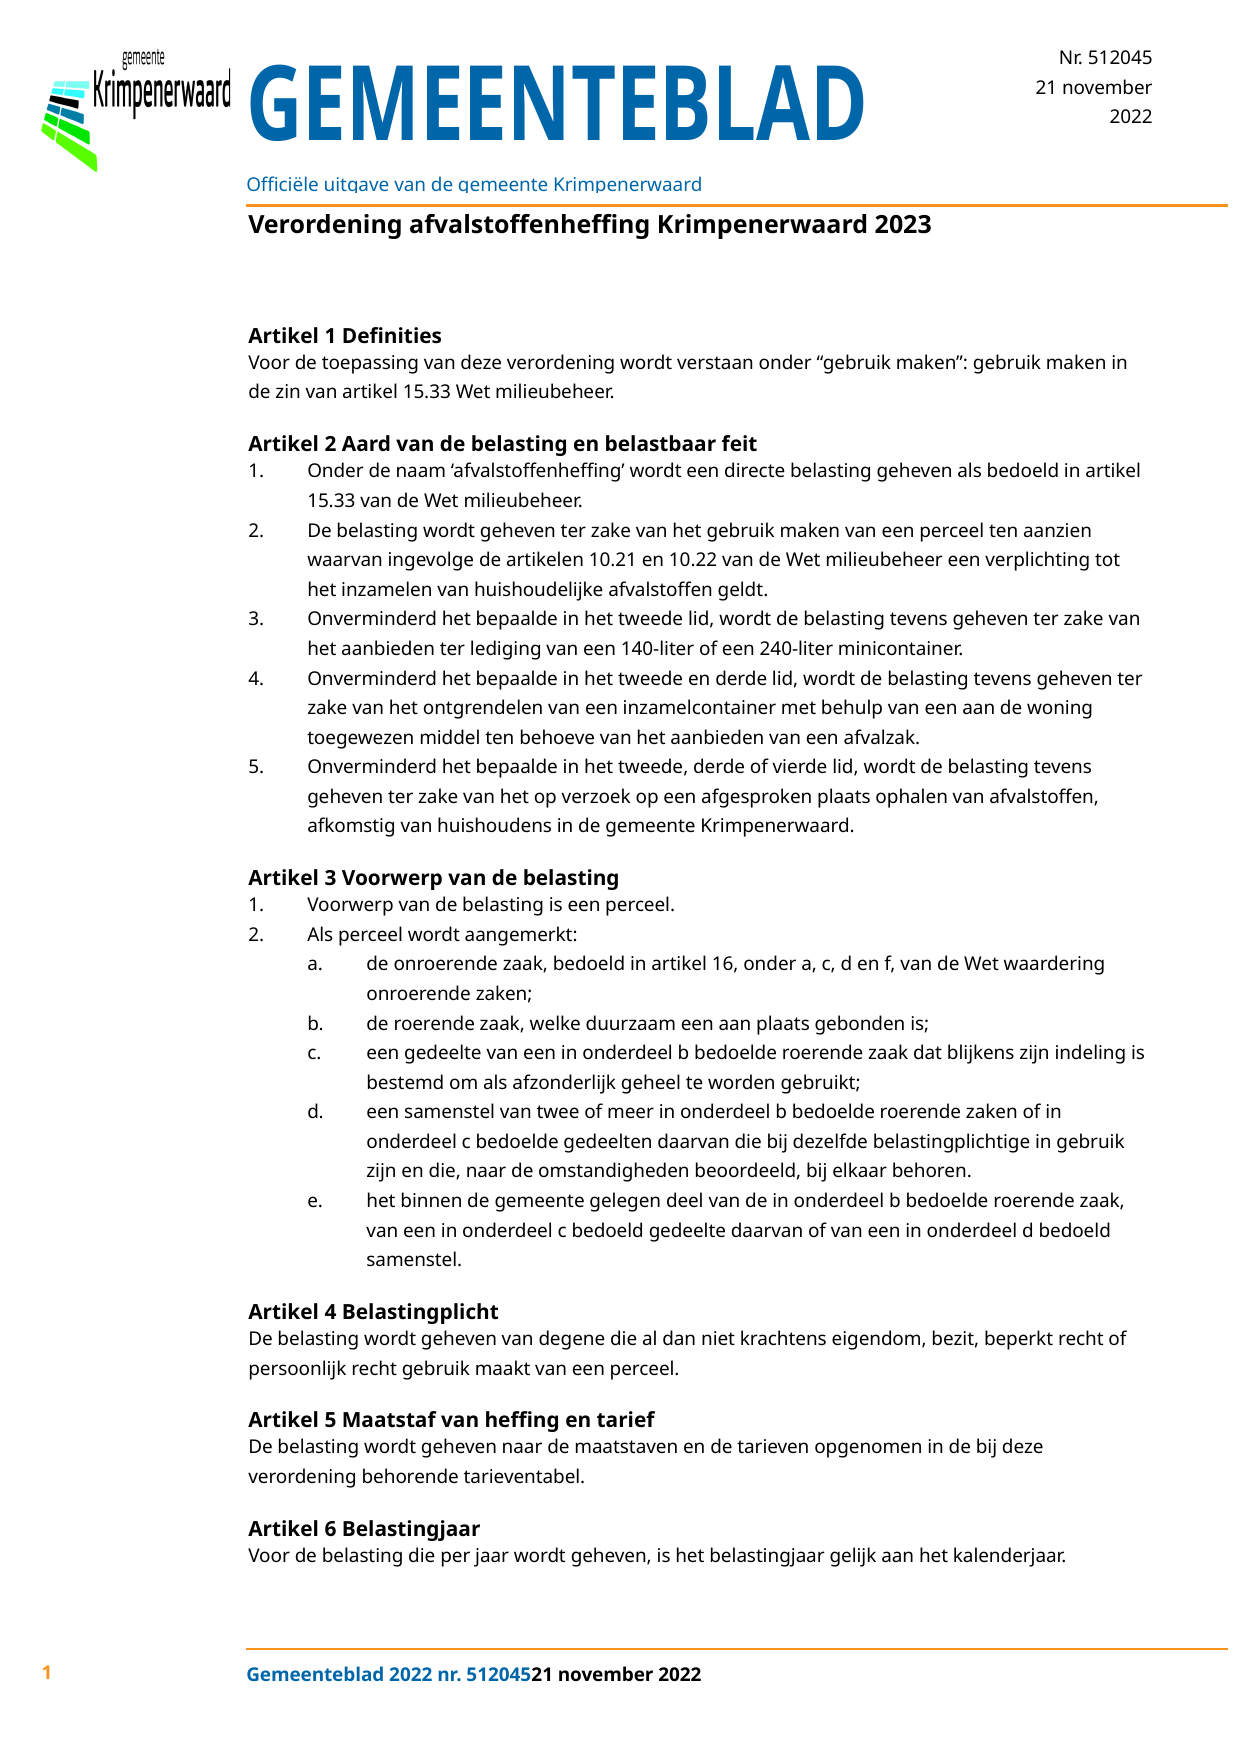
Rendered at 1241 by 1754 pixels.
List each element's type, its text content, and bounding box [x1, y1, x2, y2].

text Voor de belasting die per jaar wordt geheven, is het belastingjaar gelijk aan het kalenderjaar. [248, 1542, 1152, 1568]
text Verordening afvalstoffenheffing Krimpenerwaard 2023 [248, 207, 1152, 241]
list een gedeelte van een in onderdeel b bedoelde roerende zaak dat blijkens zijn indeling is bestemd om als afzonderlijk geheel te worden gebruikt; [307, 1039, 1152, 1095]
list de roerende zaak, welke duurzaam een aan plaats gebonden is; [307, 1010, 1152, 1036]
text Artikel 5 Maatstaf van heffing en tarief [248, 1405, 1152, 1434]
text Artikel 2 Aard van de belasting en belastbaar feit [248, 429, 1152, 458]
list de onroerende zaak, bedoeld in artikel 16, onder a, c, d en f, van de Wet waardering onroerende zaken; [307, 951, 1152, 1006]
list Onverminderd het bepaalde in het tweede, derde of vierde lid, wordt de belasting tevens geheven ter zake van het op verzoek op een afgesproken plaats ophalen van afvalstoffen, afkomstig van huishoudens in de gemeente Krimpenerwaard. [248, 753, 1152, 838]
text Voor de toepassing van deze verordening wordt verstaan onder “gebruik maken”: gebruik maken in de zin van artikel 15.33 Wet milieubeheer. [248, 349, 1152, 404]
list Onder de naam ‘afvalstoffenheffing’ wordt een directe belasting geheven als bedoeld in artikel 15.33 van de Wet milieubeheer. [248, 458, 1152, 513]
list De belasting wordt geheven ter zake van het gebruik maken van een perceel ten aanzien waarvan ingevolge de artikelen 10.21 en 10.22 van de Wet milieubeheer een verplichting tot het inzamelen van huishoudelijke afvalstoffen geldt. [248, 517, 1152, 602]
list Voorwerp van de belasting is een perceel. [248, 891, 1152, 917]
picture [41, 47, 231, 172]
text De belasting wordt geheven van degene die al dan niet krachtens eigendom, bezit, beperkt recht of persoonlijk recht gebruik maakt van een perceel. [248, 1325, 1152, 1381]
list een samenstel van twee of meer in onderdeel b bedoelde roerende zaken of in onderdeel c bedoelde gedeelten daarvan die bij dezelfde belastingplichtige in gebruik zijn en die, naar de omstandigheden beoordeeld, bij elkaar behoren. [307, 1098, 1152, 1183]
list Als perceel wordt aangemerkt: [248, 921, 1152, 947]
list Onverminderd het bepaalde in het tweede lid, wordt de belasting tevens geheven ter zake van het aanbieden ter lediging van een 140-liter of een 240-liter minicontainer. [248, 606, 1152, 661]
text Artikel 4 Belastingplicht [248, 1297, 1152, 1325]
text Artikel 3 Voorwerp van de belasting [248, 863, 1152, 891]
text Artikel 6 Belastingjaar [248, 1514, 1152, 1542]
text Artikel 1 Definities [248, 321, 1152, 349]
text De belasting wordt geheven naar de maatstaven en de tarieven opgenomen in de bij deze verordening behorende tarieventabel. [248, 1434, 1152, 1489]
list het binnen de gemeente gelegen deel van de in onderdeel b bedoelde roerende zaak, van een in onderdeel c bedoeld gedeelte daarvan of van een in onderdeel d bedoeld samenstel. [307, 1187, 1152, 1272]
list Onverminderd het bepaalde in het tweede en derde lid, wordt de belasting tevens geheven ter zake van het ontgrendelen van een inzamelcontainer met behulp van een aan de woning toegewezen middel ten behoeve van het aanbieden van een afvalzak. [248, 665, 1152, 749]
